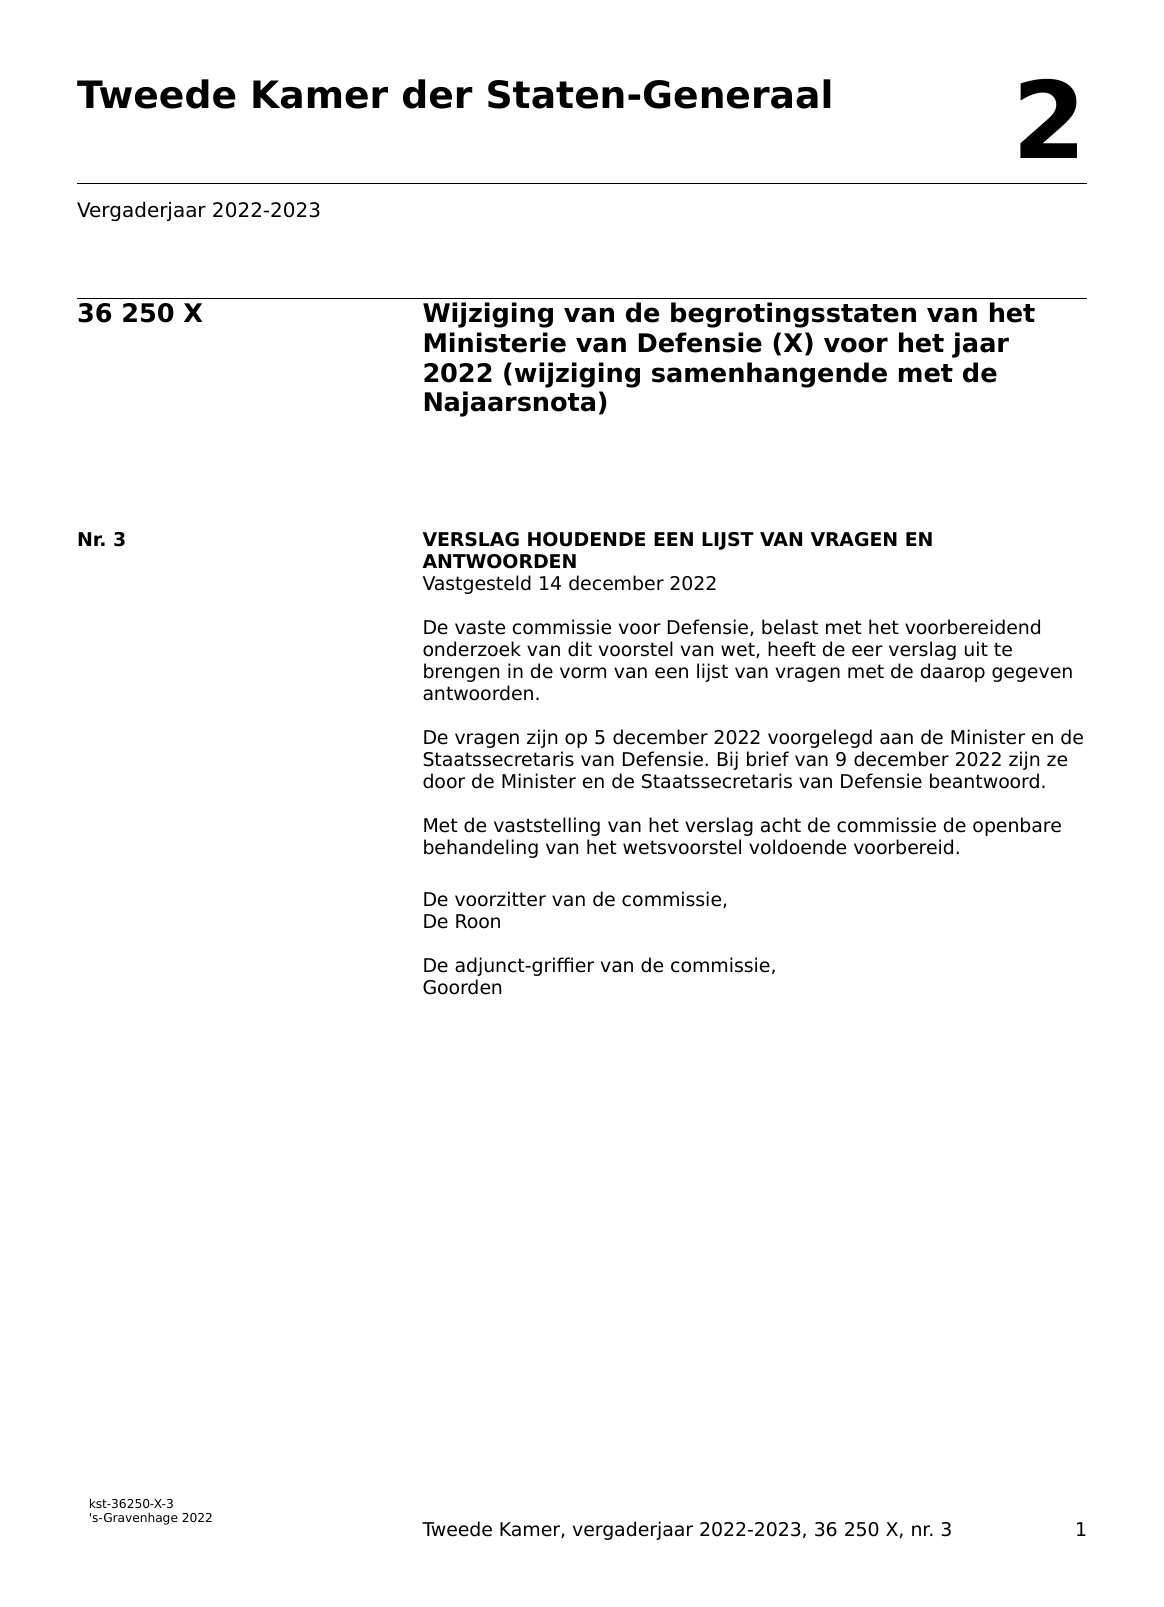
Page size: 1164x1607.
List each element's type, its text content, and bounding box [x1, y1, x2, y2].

text De vragen zijn op 5 december 2022 voorgelegd aan de Minister en de Staatssecretaris van Defensie. Bij brief van 9 december 2022 zijn ze door de Minister en de Staatssecretaris van Defensie beantwoord. [422, 727, 1087, 793]
text Met de vaststelling van het verslag acht de commissie de openbare behandeling van het wetsvoorstel voldoende voorbereid. [422, 815, 1087, 859]
table_header Tweede Kamer der Staten-Generaal [77, 59, 886, 183]
subtitle 36 250 X Wijziging van de begrotingsstaten van het Ministerie van Defensie (X) voor het jaar 2022 (wijziging samenhangende met de Najaarsnota) [77, 299, 1087, 418]
table_header 2 [886, 59, 1087, 183]
text De voorzitter van de commissie, De Roon [422, 889, 1087, 933]
table_cell Vergaderjaar 2022-2023 [77, 184, 1087, 298]
text Vastgesteld 14 december 2022 [422, 573, 1087, 595]
text De adjunct-griffier van de commissie, Goorden [422, 955, 1087, 999]
text kst-36250-X-3 [88, 1497, 323, 1511]
subtitle Nr. 3 VERSLAG HOUDENDE EEN LIJST VAN VRAGEN EN ANTWOORDEN [77, 529, 1087, 573]
text De vaste commissie voor Defensie, belast met het voorbereidend onderzoek van dit voorstel van wet, heeft de eer verslag uit te brengen in de vorm van een lijst van vragen met de daarop gegeven antwoorden. [422, 617, 1087, 705]
text 's-Gravenhage 2022 [88, 1511, 323, 1525]
